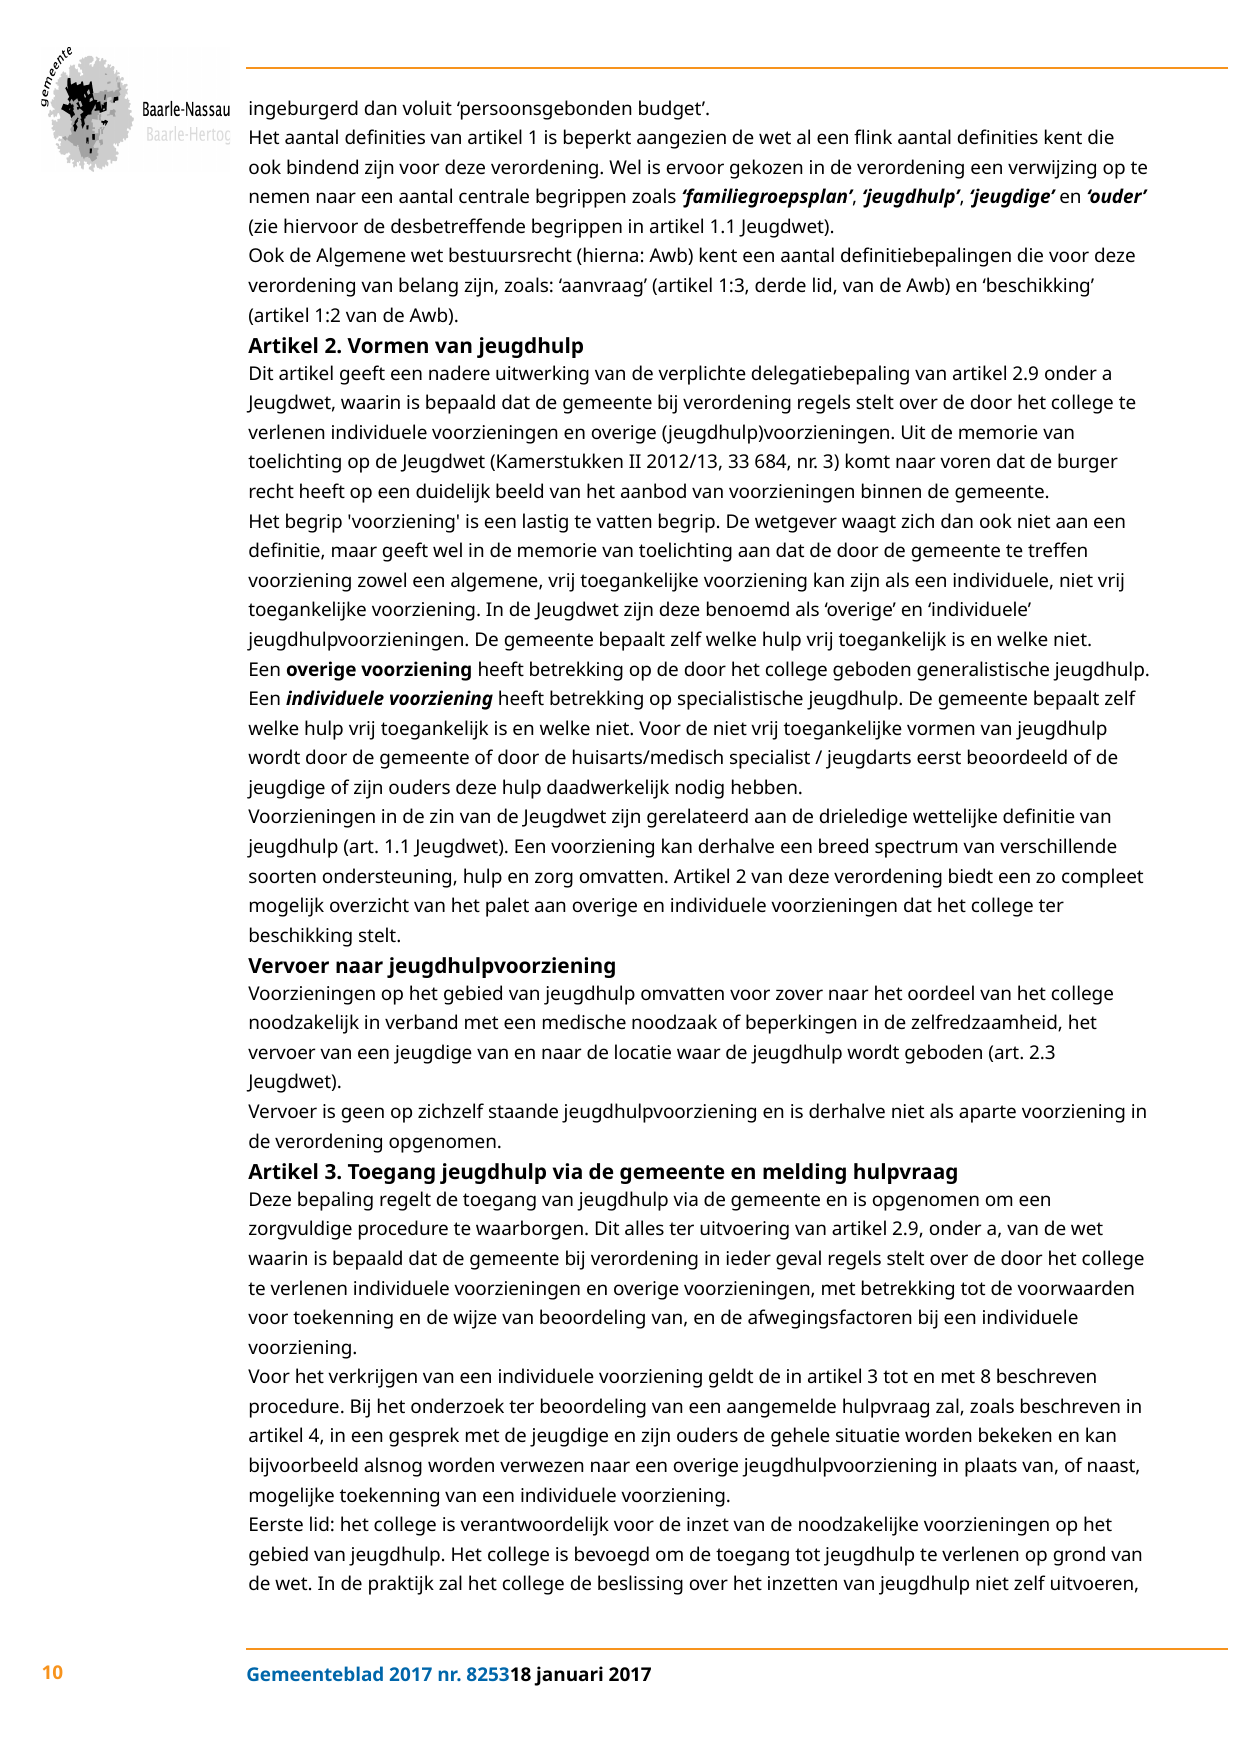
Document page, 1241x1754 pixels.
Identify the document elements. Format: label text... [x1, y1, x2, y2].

text Artikel 2. Vormen van jeugdhulp [248, 331, 1152, 360]
picture [41, 47, 231, 172]
text Deze bepaling regelt de toegang van jeugdhulp via de gemeente en is opgenomen om een zorgvuldige procedure te waarborgen. Dit alles ter uitvoering van artikel 2.9, onder a, van de wet waarin is bepaald dat de gemeente bij verordening in ieder geval regels stelt over de door het college te verlenen individuele voorzieningen en overige voorzieningen, met betrekking tot de voorwaarden voor toekenning en de wijze van beoordeling van, en de afwegingsfactoren bij een individuele voorziening. [248, 1186, 1152, 1359]
text ingeburgerd dan voluit ‘persoonsgebonden budget’. [248, 95, 1152, 121]
text Het aantal definities van artikel 1 is beperkt aangezien de wet al een flink aantal definities kent die ook bindend zijn voor deze verordening. Wel is ervoor gekozen in de verordening een verwijzing op te nemen naar een aantal centrale begrippen zoals ‘familiegroepsplan’, ‘jeugdhulp’, ‘jeugdige’ en ‘ouder’ (zie hiervoor de desbetreffende begrippen in artikel 1.1 Jeugdwet). [248, 124, 1152, 239]
text Voor het verkrijgen van een individuele voorziening geldt de in artikel 3 tot en met 8 beschreven procedure. Bij het onderzoek ter beoordeling van een aangemelde hulpvraag zal, zoals beschreven in artikel 4, in een gesprek met de jeugdige en zijn ouders de gehele situatie worden bekeken en kan bijvoorbeeld alsnog worden verwezen naar een overige jeugdhulpvoorziening in plaats van, of naast, mogelijke toekenning van een individuele voorziening. [248, 1363, 1152, 1507]
text Voorzieningen in de zin van de Jeugdwet zijn gerelateerd aan de drieledige wettelijke definitie van jeugdhulp (art. 1.1 Jeugdwet). Een voorziening kan derhalve een breed spectrum van verschillende soorten ondersteuning, hulp en zorg omvatten. Artikel 2 van deze verordening biedt een zo compleet mogelijk overzicht van het palet aan overige en individuele voorzieningen dat het college ter beschikking stelt. [248, 804, 1152, 948]
text Dit artikel geeft een nadere uitwerking van de verplichte delegatiebepaling van artikel 2.9 onder a Jeugdwet, waarin is bepaald dat de gemeente bij verordening regels stelt over de door het college te verlenen individuele voorzieningen en overige (jeugdhulp)voorzieningen. Uit de memorie van toelichting op de Jeugdwet (Kamerstukken II 2012/13, 33 684, nr. 3) komt naar voren dat de burger recht heeft op een duidelijk beeld van het aanbod van voorzieningen binnen de gemeente. [248, 360, 1152, 504]
text Vervoer naar jeugdhulpvoorziening [248, 952, 1152, 980]
text Een overige voorziening heeft betrekking op de door het college geboden generalistische jeugdhulp. [248, 656, 1152, 681]
text Voorzieningen op het gebied van jeugdhulp omvatten voor zover naar het oordeel van het college noodzakelijk in verband met een medische noodzaak of beperkingen in de zelfredzaamheid, het vervoer van een jeugdige van en naar de locatie waar de jeugdhulp wordt geboden (art. 2.3 Jeugdwet). [248, 980, 1152, 1094]
text Het begrip 'voorziening' is een lastig te vatten begrip. De wetgever waagt zich dan ook niet aan een definitie, maar geeft wel in de memorie van toelichting aan dat de door de gemeente te treffen voorziening zowel een algemene, vrij toegankelijke voorziening kan zijn als een individuele, niet vrij toegankelijke voorziening. In de Jeugdwet zijn deze benoemd als ‘overige’ en ‘individuele’ jeugdhulpvoorzieningen. De gemeente bepaalt zelf welke hulp vrij toegankelijk is en welke niet. [248, 508, 1152, 652]
text Een individuele voorziening heeft betrekking op specialistische jeugdhulp. De gemeente bepaalt zelf welke hulp vrij toegankelijk is en welke niet. Voor de niet vrij toegankelijke vormen van jeugdhulp wordt door de gemeente of door de huisarts/medisch specialist / jeugdarts eerst beoordeeld of de jeugdige of zijn ouders deze hulp daadwerkelijk nodig hebben. [248, 685, 1152, 800]
text Artikel 3. Toegang jeugdhulp via de gemeente en melding hulpvraag [248, 1157, 1152, 1186]
text Vervoer is geen op zichzelf staande jeugdhulpvoorziening en is derhalve niet als aparte voorziening in de verordening opgenomen. [248, 1098, 1152, 1154]
text Ook de Algemene wet bestuursrecht (hierna: Awb) kent een aantal definitiebepalingen die voor deze verordening van belang zijn, zoals: ‘aanvraag’ (artikel 1:3, derde lid, van de Awb) en ‘beschikking’ (artikel 1:2 van de Awb). [248, 243, 1152, 328]
text Eerste lid: het college is verantwoordelijk voor de inzet van de noodzakelijke voorzieningen op het gebied van jeugdhulp. Het college is bevoegd om de toegang tot jeugdhulp te verlenen op grond van de wet. In de praktijk zal het college de beslissing over het inzetten van jeugdhulp niet zelf uitvoeren, [248, 1511, 1152, 1596]
